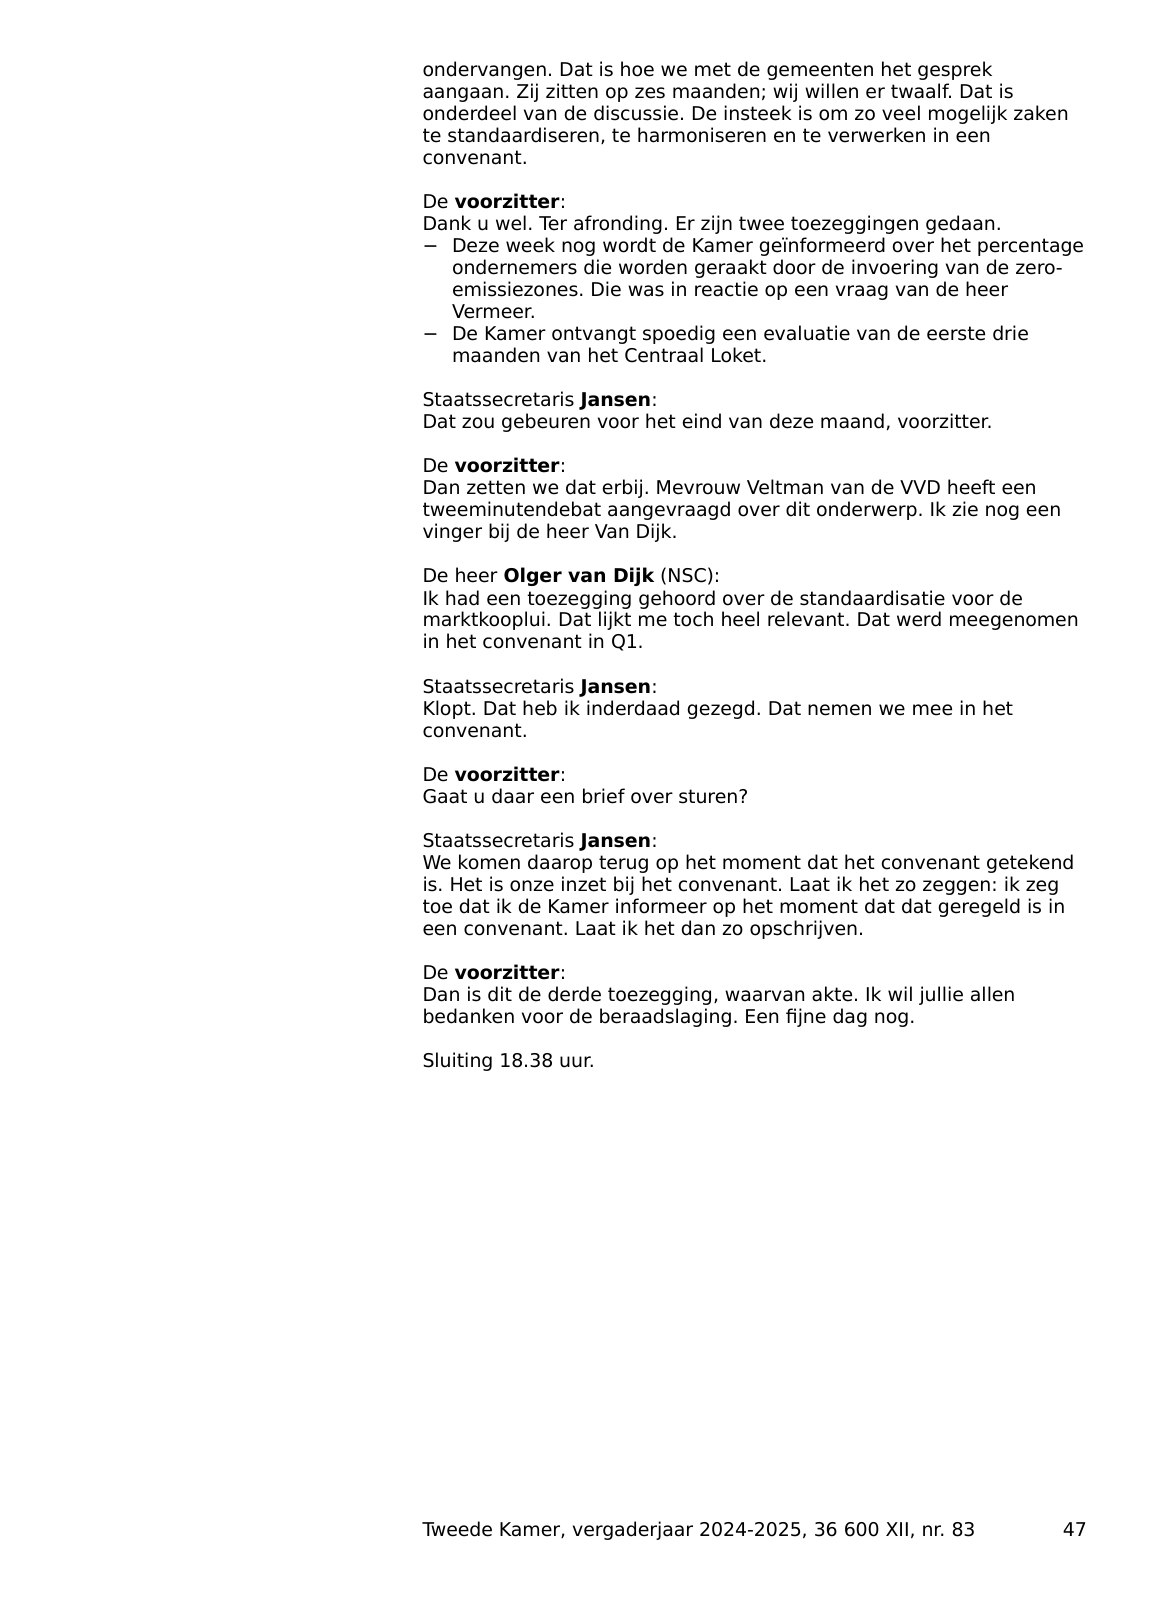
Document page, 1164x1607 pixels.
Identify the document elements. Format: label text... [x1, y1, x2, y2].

text Staatssecretaris Jansen: [422, 676, 1087, 697]
text Ik had een toezegging gehoord over de standaardisatie voor de marktkooplui. Dat lijkt me toch heel relevant. Dat werd meegenomen in het convenant in Q1. [422, 587, 1087, 653]
text ondervangen. Dat is hoe we met de gemeenten het gesprek aangaan. Zij zitten op zes maanden; wij willen er twaalf. Dat is onderdeel van de discussie. De insteek is om zo veel mogelijk zaken te standaardiseren, te harmoniseren en te verwerken in een convenant. [422, 59, 1087, 169]
text Sluiting 18.38 uur. [422, 1050, 1087, 1072]
text Klopt. Dat heb ik inderdaad gezegd. Dat nemen we mee in het convenant. [422, 697, 1087, 741]
text Gaat u daar een brief over sturen? [422, 786, 1087, 808]
text − Deze week nog wordt de Kamer geïnformeerd over het percentage ondernemers die worden geraakt door de invoering van de zero-emissiezones. Die was in reactie op een vraag van de heer Vermeer. [422, 235, 1087, 323]
text De heer Olger van Dijk (NSC): [422, 565, 1087, 587]
text Dan is dit de derde toezegging, waarvan akte. Ik wil jullie allen bedanken voor de beraadslaging. Een fijne dag nog. [422, 984, 1087, 1028]
text De voorzitter: [422, 191, 1087, 213]
text We komen daarop terug op het moment dat het convenant getekend is. Het is onze inzet bij het convenant. Laat ik het zo zeggen: ik zeg toe dat ik de Kamer informeer op het moment dat dat geregeld is in een convenant. Laat ik het dan zo opschrijven. [422, 852, 1087, 940]
text − De Kamer ontvangt spoedig een evaluatie van de eerste drie maanden van het Centraal Loket. [422, 323, 1087, 367]
text Staatssecretaris Jansen: [422, 830, 1087, 852]
text Dank u wel. Ter afronding. Er zijn twee toezeggingen gedaan. [422, 213, 1087, 235]
text De voorzitter: [422, 962, 1087, 984]
text De voorzitter: [422, 455, 1087, 477]
text Dat zou gebeuren voor het eind van deze maand, voorzitter. [422, 411, 1087, 433]
text Dan zetten we dat erbij. Mevrouw Veltman van de VVD heeft een tweeminutendebat aangevraagd over dit onderwerp. Ik zie nog een vinger bij de heer Van Dijk. [422, 477, 1087, 543]
text Staatssecretaris Jansen: [422, 389, 1087, 411]
text De voorzitter: [422, 764, 1087, 786]
